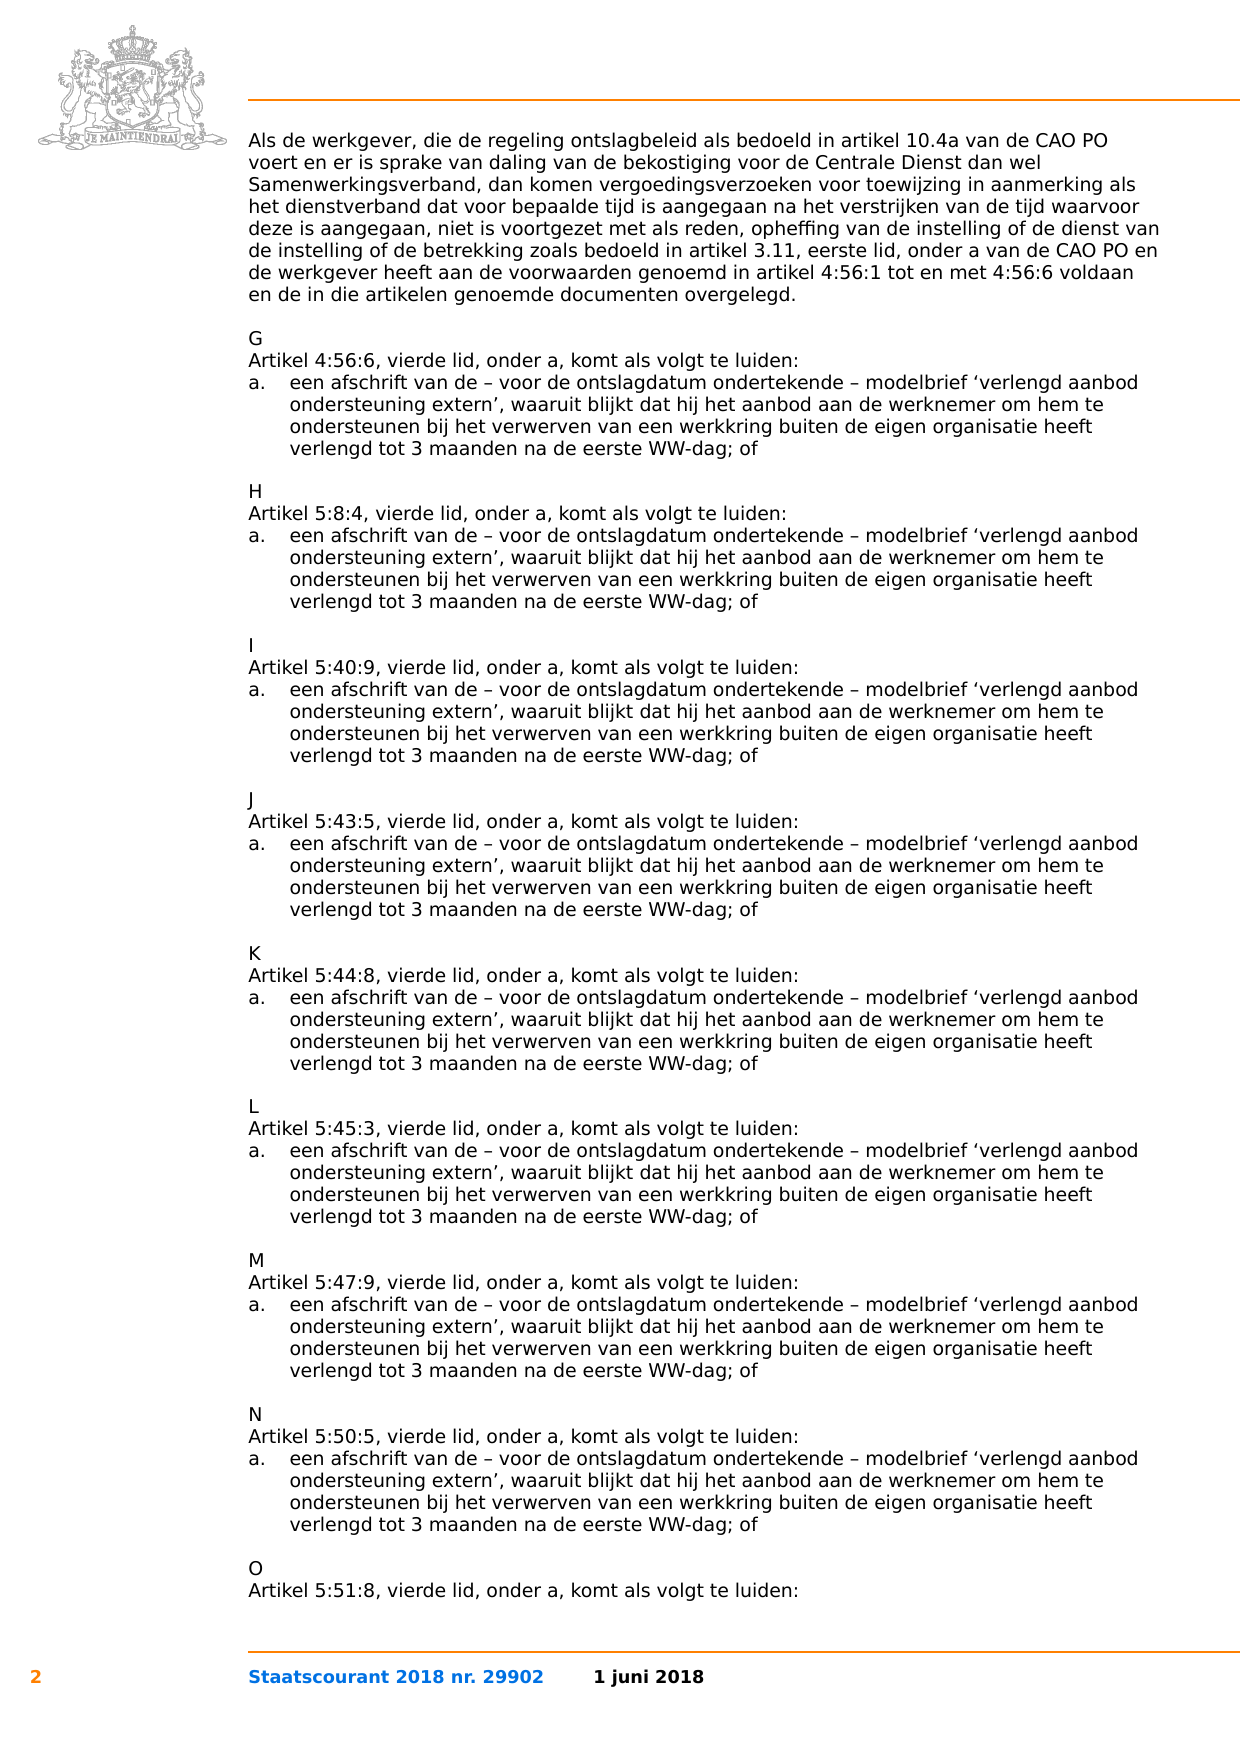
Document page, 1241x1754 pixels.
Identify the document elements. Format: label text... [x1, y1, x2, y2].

text a. een afschrift van de – voor de ontslagdatum ondertekende – modelbrief ‘verlengd aanbod ondersteuning extern’, waaruit blijkt dat hij het aanbod aan de werknemer om hem te ondersteunen bij het verwerven van een werkkring buiten de eigen organisatie heeft verlengd tot 3 maanden na de eerste WW-dag; of [248, 372, 1163, 459]
text Artikel 5:51:8, vierde lid, onder a, komt als volgt te luiden: [248, 1579, 1163, 1602]
text Artikel 4:56:6, vierde lid, onder a, komt als volgt te luiden: [248, 349, 1163, 372]
text I [248, 635, 1163, 657]
text Artikel 5:8:4, vierde lid, onder a, komt als volgt te luiden: [248, 503, 1163, 525]
text G [248, 328, 1163, 349]
text L [248, 1096, 1163, 1118]
text a. een afschrift van de – voor de ontslagdatum ondertekende – modelbrief ‘verlengd aanbod ondersteuning extern’, waaruit blijkt dat hij het aanbod aan de werknemer om hem te ondersteunen bij het verwerven van een werkkring buiten de eigen organisatie heeft verlengd tot 3 maanden na de eerste WW-dag; of [248, 1294, 1163, 1382]
text N [248, 1404, 1163, 1426]
picture [38, 25, 227, 150]
text a. een afschrift van de – voor de ontslagdatum ondertekende – modelbrief ‘verlengd aanbod ondersteuning extern’, waaruit blijkt dat hij het aanbod aan de werknemer om hem te ondersteunen bij het verwerven van een werkkring buiten de eigen organisatie heeft verlengd tot 3 maanden na de eerste WW-dag; of [248, 987, 1163, 1074]
text Artikel 5:43:5, vierde lid, onder a, komt als volgt te luiden: [248, 811, 1163, 833]
text O [248, 1558, 1163, 1579]
text a. een afschrift van de – voor de ontslagdatum ondertekende – modelbrief ‘verlengd aanbod ondersteuning extern’, waaruit blijkt dat hij het aanbod aan de werknemer om hem te ondersteunen bij het verwerven van een werkkring buiten de eigen organisatie heeft verlengd tot 3 maanden na de eerste WW-dag; of [248, 1140, 1163, 1228]
text Als de werkgever, die de regeling ontslagbeleid als bedoeld in artikel 10.4a van de CAO PO voert en er is sprake van daling van de bekostiging voor de Centrale Dienst dan wel Samenwerkingsverband, dan komen vergoedingsverzoeken voor toewijzing in aanmerking als het dienstverband dat voor bepaalde tijd is aangegaan na het verstrijken van de tijd waarvoor deze is aangegaan, niet is voortgezet met als reden, opheffing van de instelling of de dienst van de instelling of de betrekking zoals bedoeld in artikel 3.11, eerste lid, onder a van de CAO PO en de werkgever heeft aan de voorwaarden genoemd in artikel 4:56:1 tot en met 4:56:6 voldaan en de in die artikelen genoemde documenten overgelegd. [248, 130, 1163, 306]
text J [248, 789, 1163, 811]
text a. een afschrift van de – voor de ontslagdatum ondertekende – modelbrief ‘verlengd aanbod ondersteuning extern’, waaruit blijkt dat hij het aanbod aan de werknemer om hem te ondersteunen bij het verwerven van een werkkring buiten de eigen organisatie heeft verlengd tot 3 maanden na de eerste WW-dag; of [248, 833, 1163, 921]
text M [248, 1250, 1163, 1272]
text Artikel 5:45:3, vierde lid, onder a, komt als volgt te luiden: [248, 1118, 1163, 1140]
text a. een afschrift van de – voor de ontslagdatum ondertekende – modelbrief ‘verlengd aanbod ondersteuning extern’, waaruit blijkt dat hij het aanbod aan de werknemer om hem te ondersteunen bij het verwerven van een werkkring buiten de eigen organisatie heeft verlengd tot 3 maanden na de eerste WW-dag; of [248, 679, 1163, 767]
text a. een afschrift van de – voor de ontslagdatum ondertekende – modelbrief ‘verlengd aanbod ondersteuning extern’, waaruit blijkt dat hij het aanbod aan de werknemer om hem te ondersteunen bij het verwerven van een werkkring buiten de eigen organisatie heeft verlengd tot 3 maanden na de eerste WW-dag; of [248, 525, 1163, 613]
text Artikel 5:40:9, vierde lid, onder a, komt als volgt te luiden: [248, 657, 1163, 679]
text Artikel 5:50:5, vierde lid, onder a, komt als volgt te luiden: [248, 1426, 1163, 1448]
text Artikel 5:44:8, vierde lid, onder a, komt als volgt te luiden: [248, 964, 1163, 987]
text a. een afschrift van de – voor de ontslagdatum ondertekende – modelbrief ‘verlengd aanbod ondersteuning extern’, waaruit blijkt dat hij het aanbod aan de werknemer om hem te ondersteunen bij het verwerven van een werkkring buiten de eigen organisatie heeft verlengd tot 3 maanden na de eerste WW-dag; of [248, 1448, 1163, 1536]
text K [248, 943, 1163, 964]
text Artikel 5:47:9, vierde lid, onder a, komt als volgt te luiden: [248, 1272, 1163, 1294]
text H [248, 481, 1163, 503]
